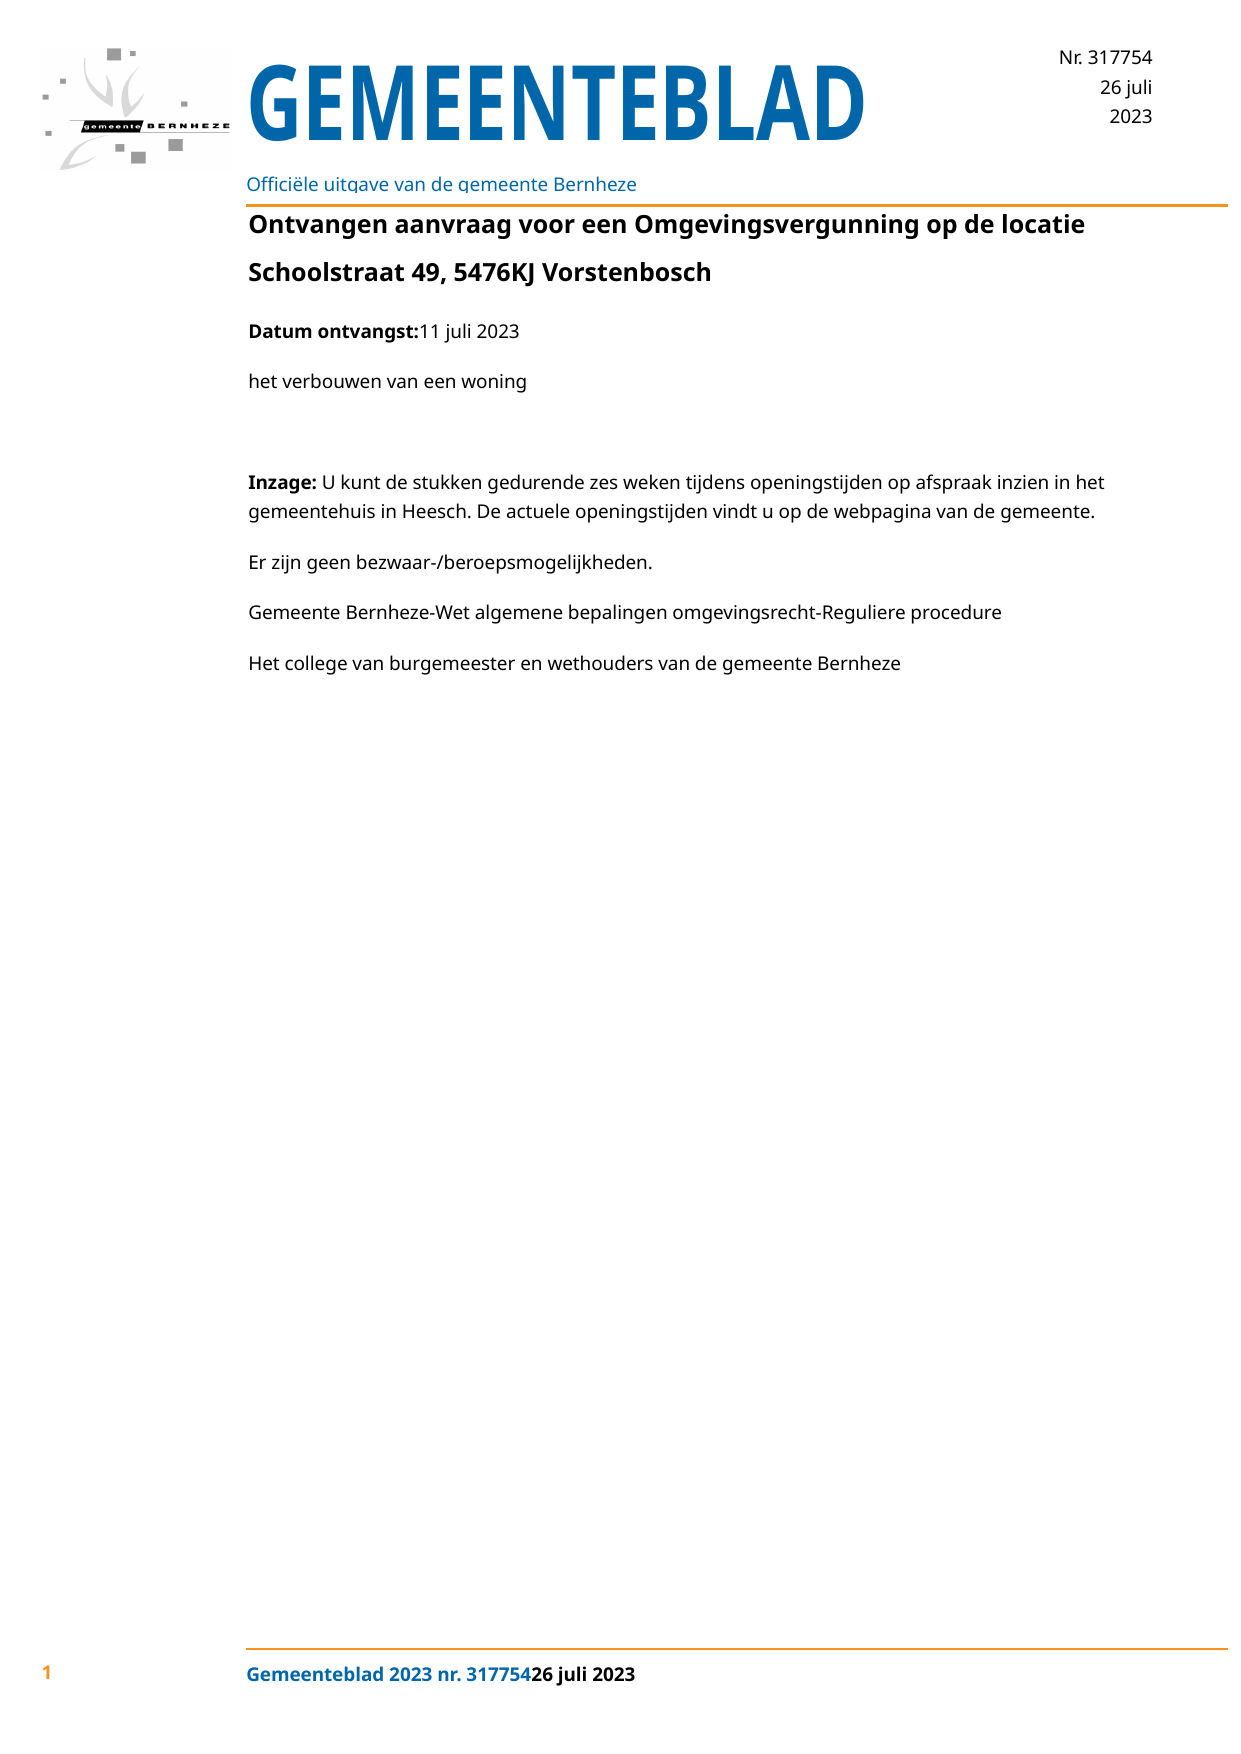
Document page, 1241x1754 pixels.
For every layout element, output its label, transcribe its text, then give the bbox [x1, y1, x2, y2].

text het verbouwen van een woning [248, 368, 1152, 394]
text Ontvangen aanvraag voor een Omgevingsvergunning op de locatie Schoolstraat 49, 5476KJ Vorstenbosch [248, 207, 1152, 288]
picture [41, 47, 231, 172]
text Inzage: U kunt de stukken gedurende zes weken tijdens openingstijden op afspraak inzien in het gemeentehuis in Heesch. De actuele openingstijden vindt u op de webpagina van de gemeente. [248, 469, 1152, 524]
text Datum ontvangst:11 juli 2023 [248, 318, 1152, 344]
text Er zijn geen bezwaar-/beroepsmogelijkheden. [248, 549, 1152, 575]
text Het college van burgemeester en wethouders van de gemeente Bernheze [248, 650, 1152, 676]
text Gemeente Bernheze-Wet algemene bepalingen omgevingsrecht-Reguliere procedure [248, 599, 1152, 625]
